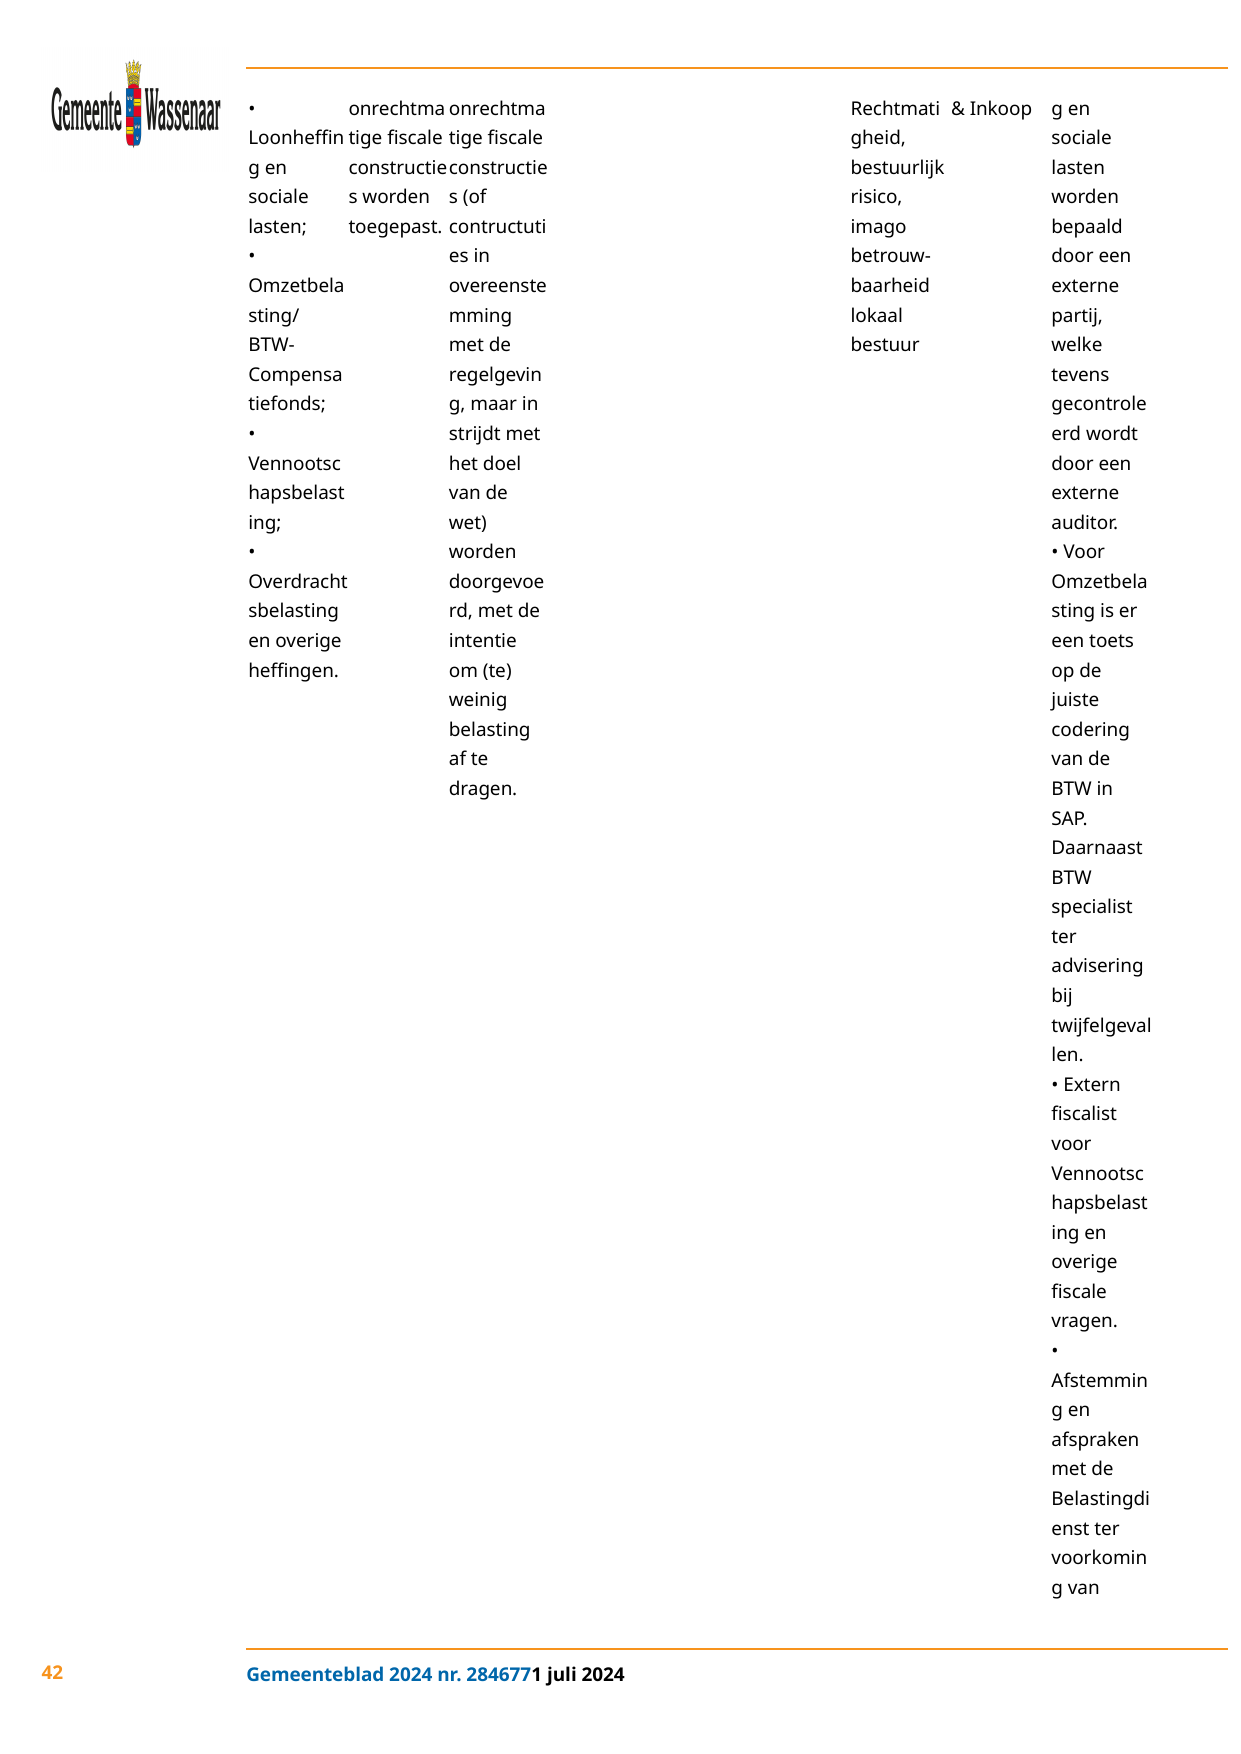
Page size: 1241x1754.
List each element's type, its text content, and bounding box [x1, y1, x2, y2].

table_cell [750, 95, 850, 1600]
table_cell • Loonheffing en sociale lasten; • Omzetbelasting/ BTW-Compensatiefonds; • Vennootschapsbelasting; • Overdrachtsbelasting en overige heffingen. [248, 95, 348, 1600]
table_cell onrechtmatige fiscale constructies worden toegepast. [348, 95, 449, 1600]
table_cell [650, 95, 750, 1600]
table_cell & Inkoop [951, 95, 1051, 1600]
picture [41, 47, 231, 172]
table_cell Rechtmatigheid, bestuurlijk risico, imago betrouw-baarheid lokaal bestuur [850, 95, 951, 1600]
table_cell onrechtmatige fiscale constructies (of contructuties in overeenstemming met de regelgeving, maar in strijdt met het doel van de wet) worden doorgevoerd, met de intentie om (te) weinig belasting af te dragen. [449, 95, 549, 1600]
table_cell g en sociale lasten worden bepaald door een externe partij, welke tevens gecontroleerd wordt door een externe auditor. • Voor Omzetbelasting is er een toets op de juiste codering van de BTW in SAP. Daarnaast BTW specialist ter advisering bij twijfelgevallen. • Extern fiscalist voor Vennootschapsbelasting en overige fiscale vragen. • Afstemming en afspraken met de Belastingdienst ter voorkoming van [1051, 95, 1152, 1600]
table_cell [549, 95, 649, 1600]
